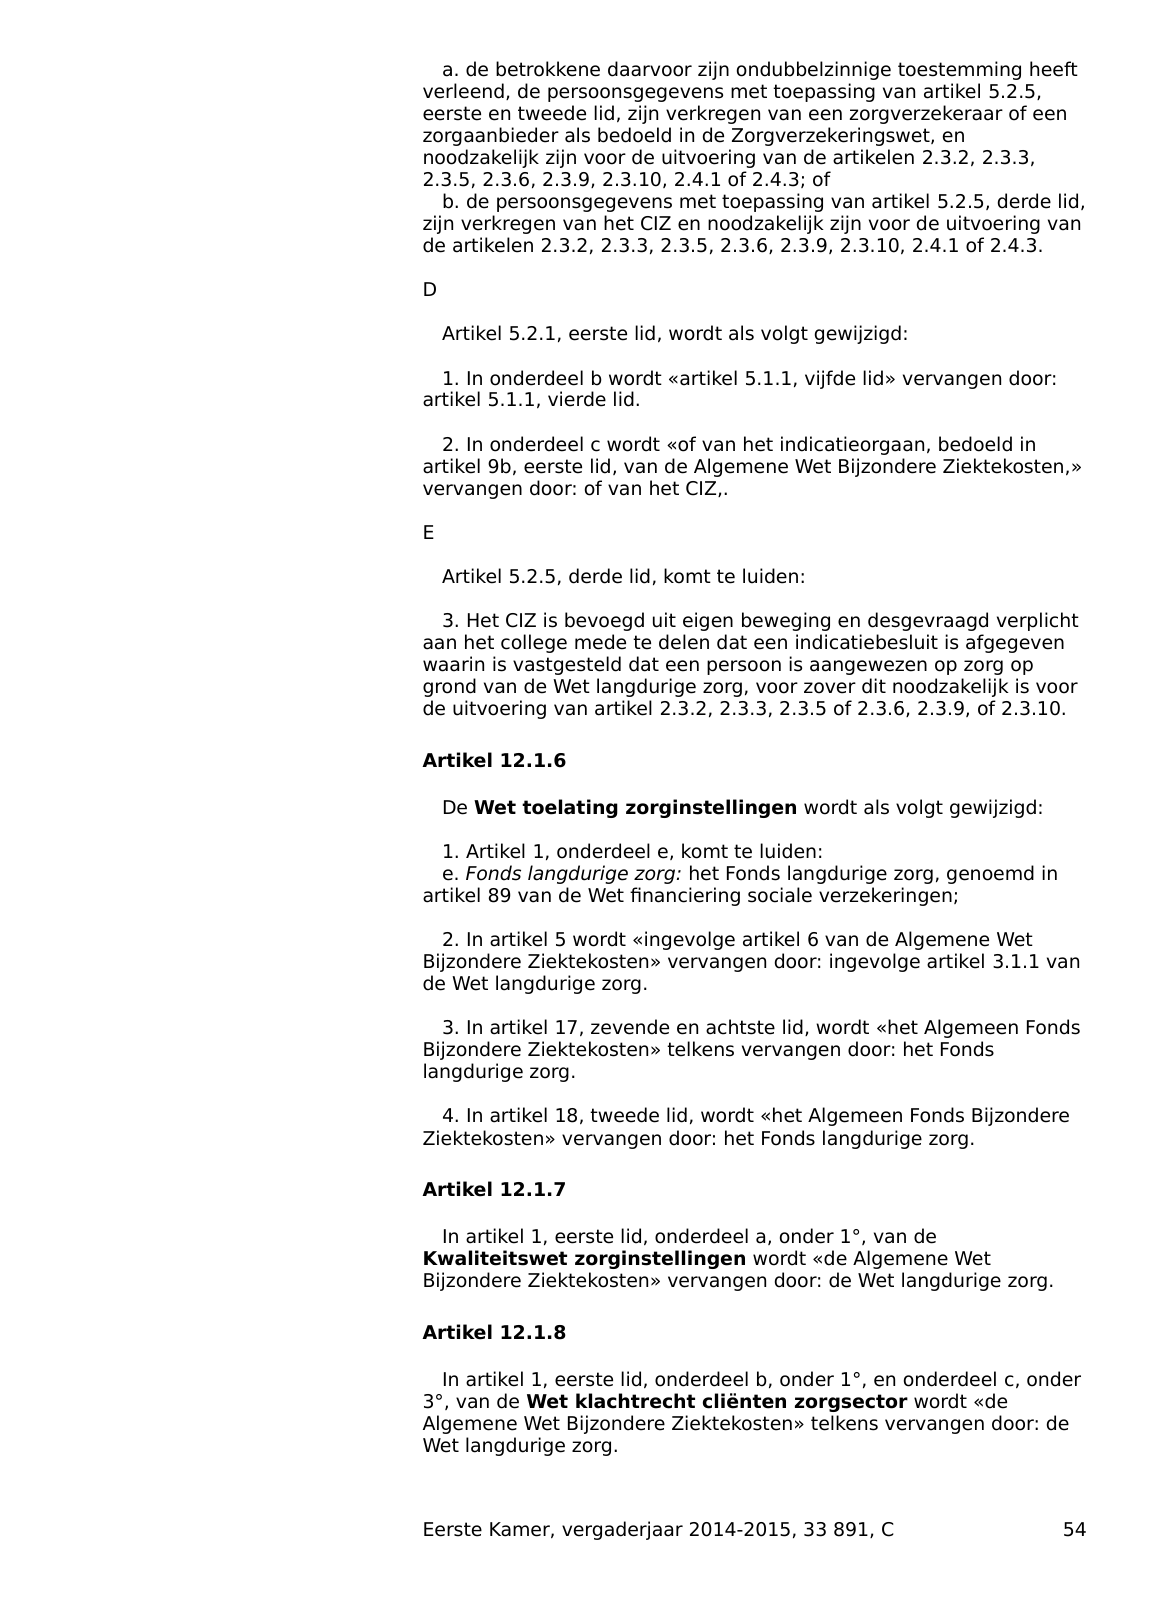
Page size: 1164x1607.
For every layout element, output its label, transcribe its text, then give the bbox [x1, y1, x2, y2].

text Artikel 5.2.1, eerste lid, wordt als volgt gewijzigd: [422, 323, 1087, 345]
text 3. In artikel 17, zevende en achtste lid, wordt «het Algemeen Fonds Bijzondere Ziektekosten» telkens vervangen door: het Fonds langdurige zorg. [422, 1017, 1087, 1083]
text b. de persoonsgegevens met toepassing van artikel 5.2.5, derde lid, zijn verkregen van het CIZ en noodzakelijk zijn voor de uitvoering van de artikelen 2.3.2, 2.3.3, 2.3.5, 2.3.6, 2.3.9, 2.3.10, 2.4.1 of 2.4.3. [422, 191, 1087, 257]
text 3. Het CIZ is bevoegd uit eigen beweging en desgevraagd verplicht aan het college mede te delen dat een indicatiebesluit is afgegeven waarin is vastgesteld dat een persoon is aangewezen op zorg op grond van de Wet langdurige zorg, voor zover dit noodzakelijk is voor de uitvoering van artikel 2.3.2, 2.3.3, 2.3.5 of 2.3.6, 2.3.9, of 2.3.10. [422, 610, 1087, 720]
text 1. In onderdeel b wordt «artikel 5.1.1, vijfde lid» vervangen door: artikel 5.1.1, vierde lid. [422, 367, 1087, 411]
text In artikel 1, eerste lid, onderdeel a, onder 1°, van de Kwaliteitswet zorginstellingen wordt «de Algemene Wet Bijzondere Ziektekosten» vervangen door: de Wet langdurige zorg. [422, 1226, 1087, 1292]
text De Wet toelating zorginstellingen wordt als volgt gewijzigd: [422, 797, 1087, 819]
text In artikel 1, eerste lid, onderdeel b, onder 1°, en onderdeel c, onder 3°, van de Wet klachtrecht cliënten zorgsector wordt «de Algemene Wet Bijzondere Ziektekosten» telkens vervangen door: de Wet langdurige zorg. [422, 1369, 1087, 1457]
subtitle Artikel 12.1.8 [422, 1322, 1087, 1344]
text 4. In artikel 18, tweede lid, wordt «het Algemeen Fonds Bijzondere Ziektekosten» vervangen door: het Fonds langdurige zorg. [422, 1105, 1087, 1149]
subtitle Artikel 12.1.6 [422, 750, 1087, 772]
text 2. In onderdeel c wordt «of van het indicatieorgaan, bedoeld in artikel 9b, eerste lid, van de Algemene Wet Bijzondere Ziektekosten,» vervangen door: of van het CIZ,. [422, 433, 1087, 499]
text e. Fonds langdurige zorg: het Fonds langdurige zorg, genoemd in artikel 89 van de Wet financiering sociale verzekeringen; [422, 863, 1087, 907]
subtitle Artikel 12.1.7 [422, 1179, 1087, 1201]
text 1. Artikel 1, onderdeel e, komt te luiden: [422, 841, 1087, 863]
text Artikel 5.2.5, derde lid, komt te luiden: [422, 566, 1087, 588]
text D [422, 279, 1087, 301]
text E [422, 522, 1087, 544]
text 2. In artikel 5 wordt «ingevolge artikel 6 van de Algemene Wet Bijzondere Ziektekosten» vervangen door: ingevolge artikel 3.1.1 van de Wet langdurige zorg. [422, 929, 1087, 995]
text a. de betrokkene daarvoor zijn ondubbelzinnige toestemming heeft verleend, de persoonsgegevens met toepassing van artikel 5.2.5, eerste en tweede lid, zijn verkregen van een zorgverzekeraar of een zorgaanbieder als bedoeld in de Zorgverzekeringswet, en noodzakelijk zijn voor de uitvoering van de artikelen 2.3.2, 2.3.3, 2.3.5, 2.3.6, 2.3.9, 2.3.10, 2.4.1 of 2.4.3; of [422, 59, 1087, 191]
